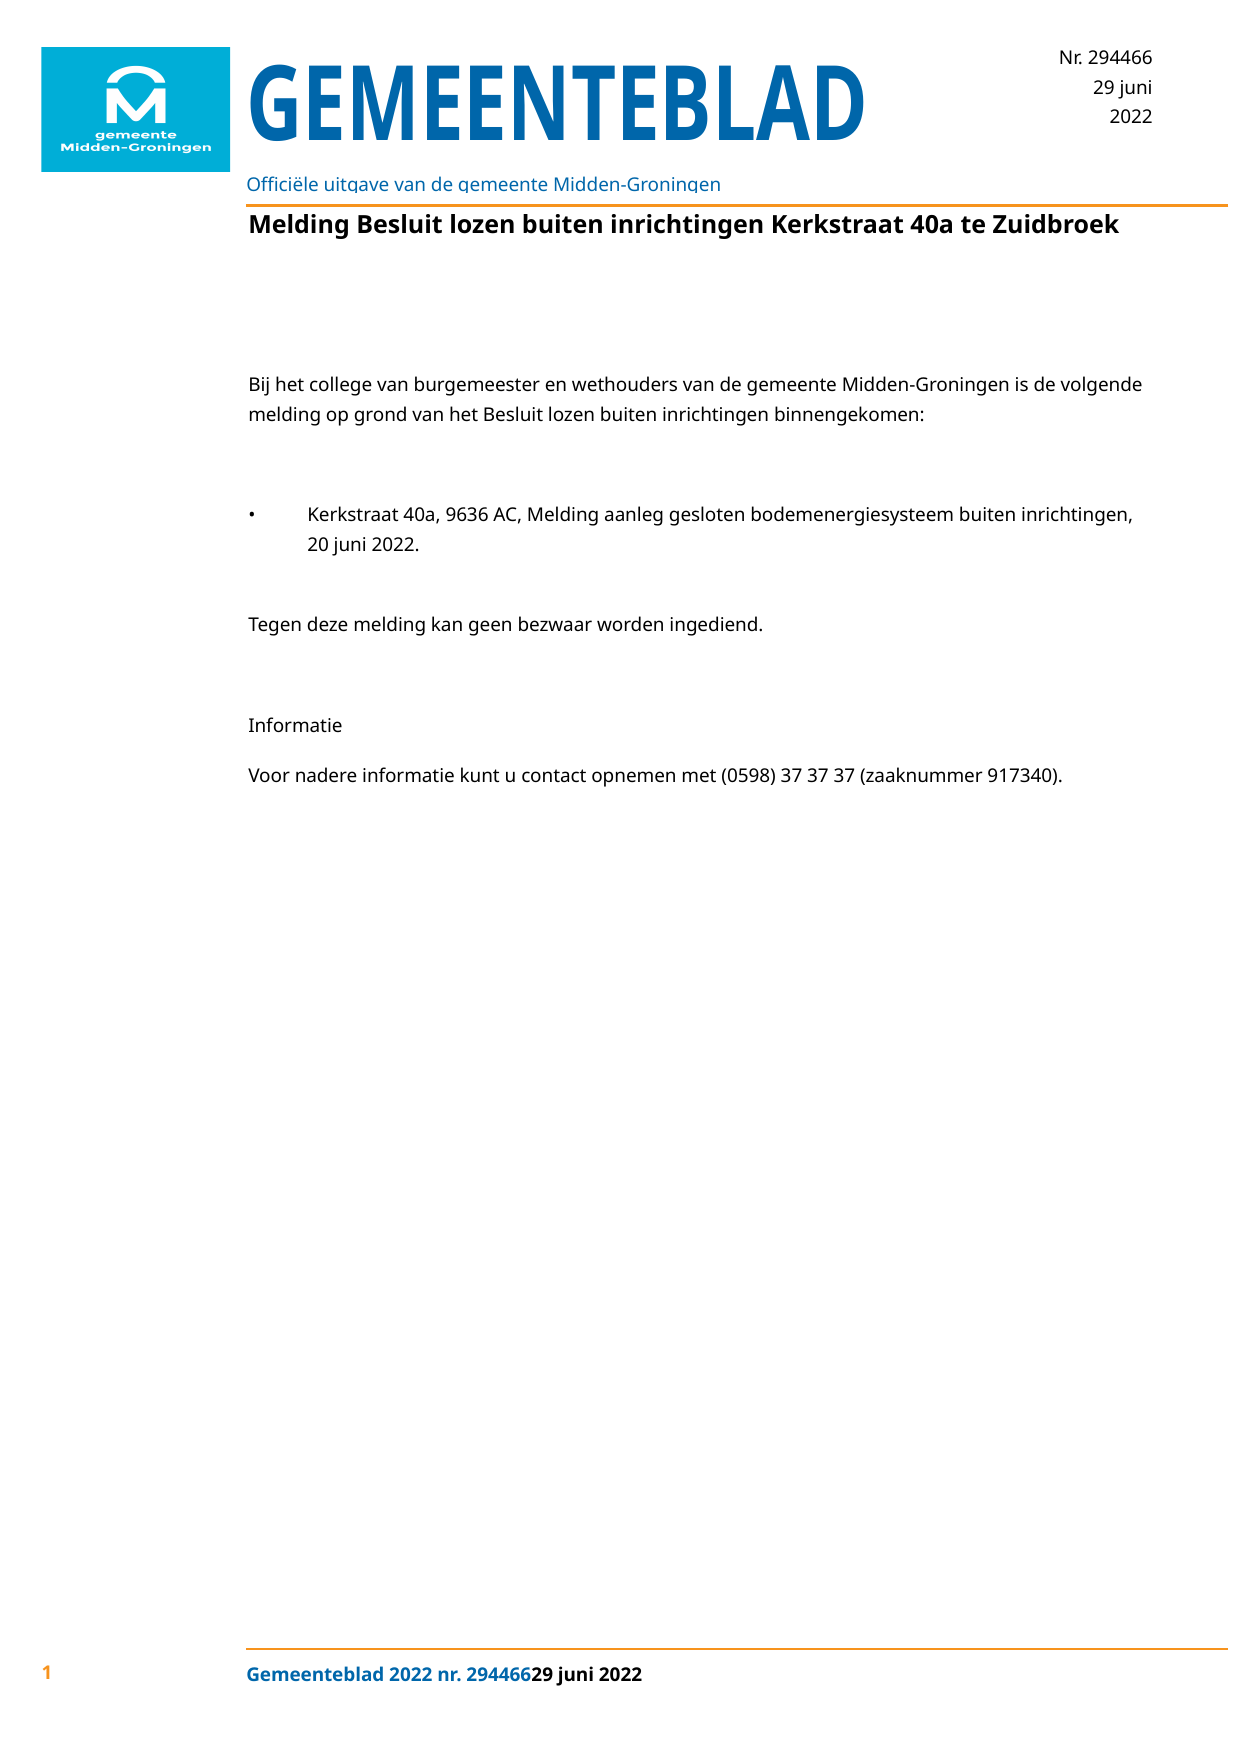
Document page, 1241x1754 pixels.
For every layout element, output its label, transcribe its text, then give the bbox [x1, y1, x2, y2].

picture [107, 89, 165, 122]
text Voor nadere informatie kunt u contact opnemen met (0598) 37 37 37 (zaaknummer 917340). [248, 762, 1152, 788]
text Tegen deze melding kan geen bezwaar worden ingediend. [248, 611, 1152, 637]
picture [108, 66, 164, 82]
picture [184, 146, 190, 153]
list Kerkstraat 40a, 9636 AC, Melding aanleg gesloten bodemenergiesysteem buiten inrichtingen, 20 juni 2022. [248, 502, 1152, 557]
text Bij het college van burgemeester en wethouders van de gemeente Midden-Groningen is de volgende melding op grond van het Besluit lozen buiten inrichtingen binnengekomen: [248, 371, 1152, 426]
text Melding Besluit lozen buiten inrichtingen Kerkstraat 40a te Zuidbroek [248, 207, 1152, 241]
text Informatie [248, 712, 1152, 738]
